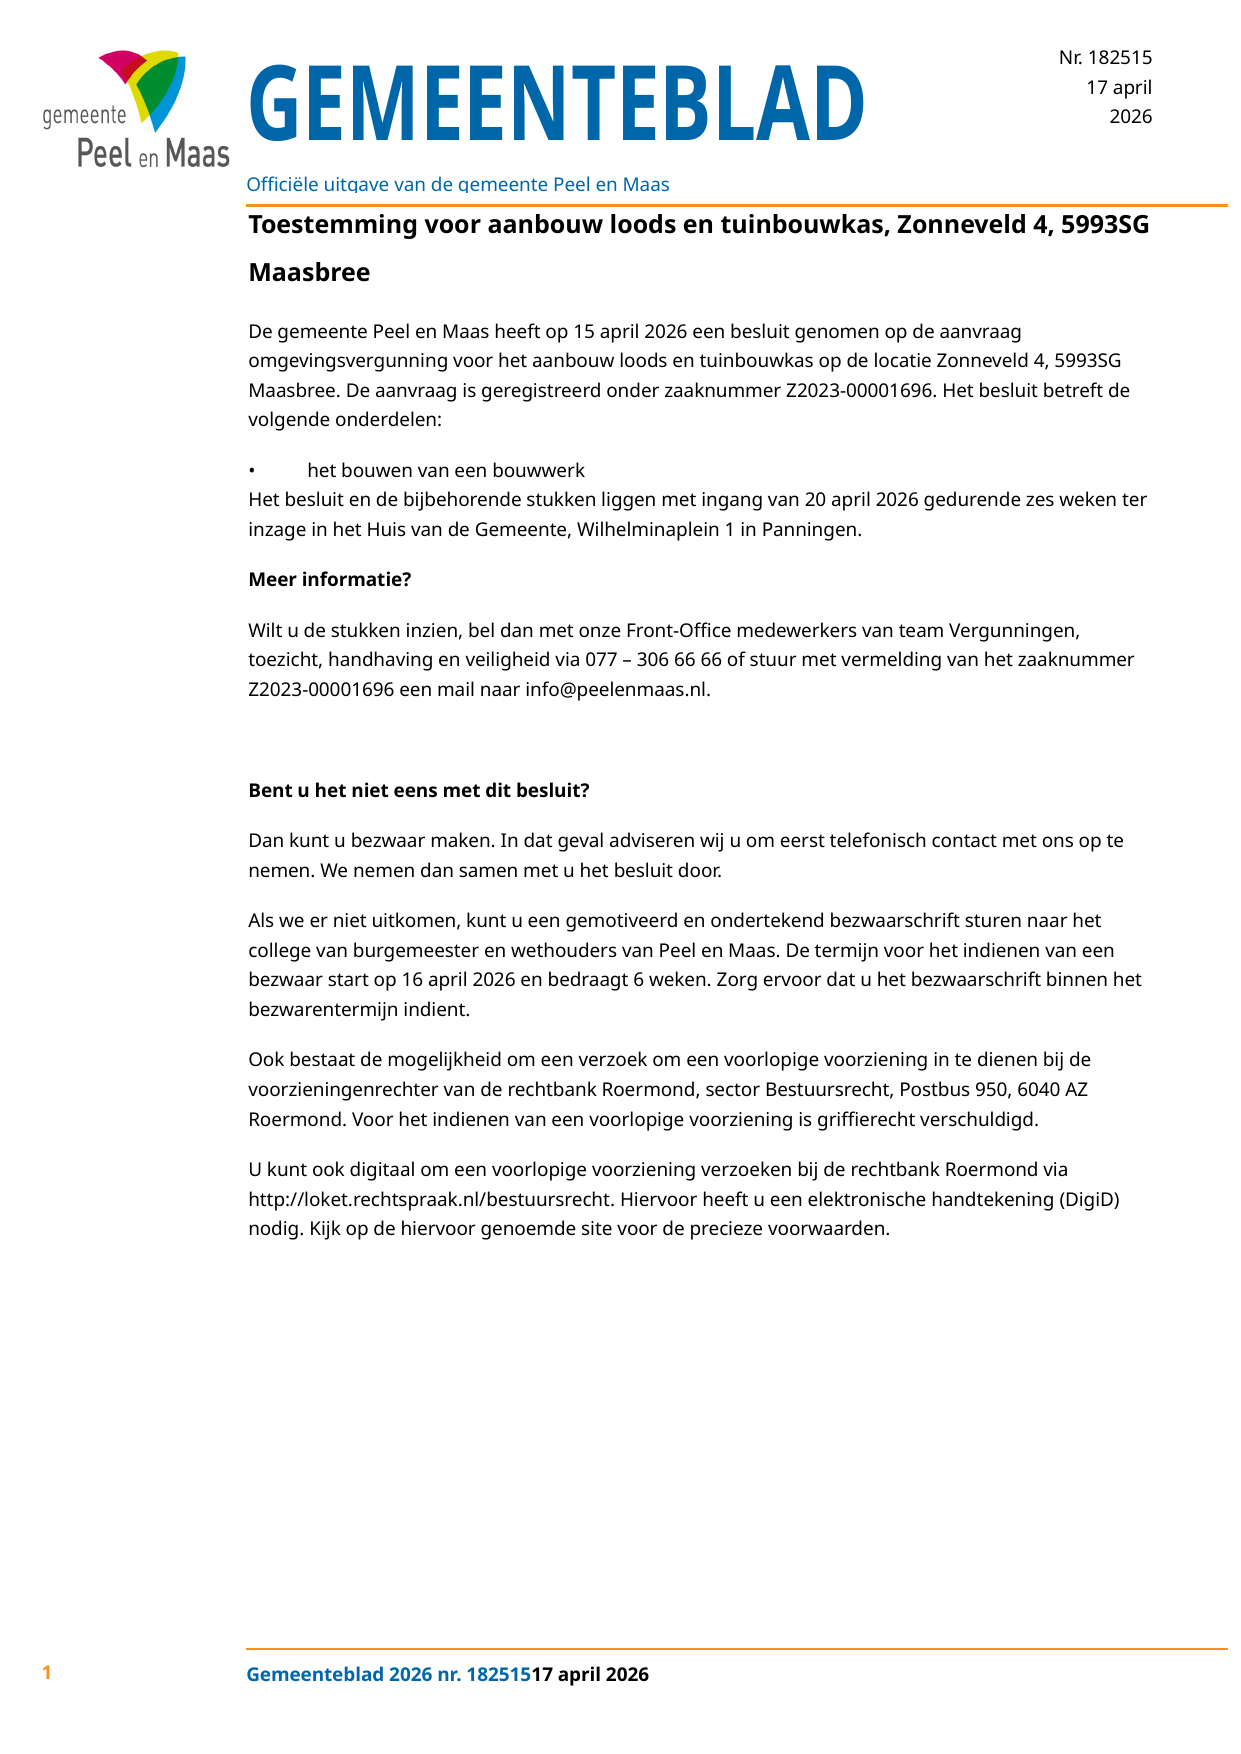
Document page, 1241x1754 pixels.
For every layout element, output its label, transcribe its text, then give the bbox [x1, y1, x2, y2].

picture [41, 47, 231, 172]
text Meer informatie? [248, 567, 1152, 592]
text Toestemming voor aanbouw loods en tuinbouwkas, Zonneveld 4, 5993SG Maasbree [248, 207, 1152, 288]
text Ook bestaat de mogelijkheid om een verzoek om een voorlopige voorziening in te dienen bij de voorzieningenrechter van de rechtbank Roermond, sector Bestuursrecht, Postbus 950, 6040 AZ Roermond. Voor het indienen van een voorlopige voorziening is griffierecht verschuldigd. [248, 1047, 1152, 1132]
text Dan kunt u bezwaar maken. In dat geval adviseren wij u om eerst telefonisch contact met ons op te nemen. We nemen dan samen met u het besluit door. [248, 827, 1152, 883]
list het bouwen van een bouwwerk [248, 457, 1152, 483]
text U kunt ook digitaal om een voorlopige voorziening verzoeken bij de rechtbank Roermond via http://loket.rechtspraak.nl/bestuursrecht. Hiervoor heeft u een elektronische handtekening (DigiD) nodig. Kijk op de hiervoor genoemde site voor de precieze voorwaarden. [248, 1156, 1152, 1241]
text De gemeente Peel en Maas heeft op 15 april 2026 een besluit genomen op de aanvraag omgevingsvergunning voor het aanbouw loods en tuinbouwkas op de locatie Zonneveld 4, 5993SG Maasbree. De aanvraag is geregistreerd onder zaaknummer Z2023-00001696. Het besluit betreft de volgende onderdelen: [248, 318, 1152, 432]
text Het besluit en de bijbehorende stukken liggen met ingang van 20 april 2026 gedurende zes weken ter inzage in het Huis van de Gemeente, Wilhelminaplein 1 in Panningen. [248, 487, 1152, 542]
text Wilt u de stukken inzien, bel dan met onze Front-Office medewerkers van team Vergunningen, toezicht, handhaving en veiligheid via 077 – 306 66 66 of stuur met vermelding van het zaaknummer Z2023-00001696 een mail naar info@peelenmaas.nl. [248, 617, 1152, 702]
text Als we er niet uitkomen, kunt u een gemotiveerd en ondertekend bezwaarschrift sturen naar het college van burgemeester en wethouders van Peel en Maas. De termijn voor het indienen van een bezwaar start op 16 april 2026 en bedraagt 6 weken. Zorg ervoor dat u het bezwaarschrift binnen het bezwarentermijn indient. [248, 907, 1152, 1022]
text Bent u het niet eens met dit besluit? [248, 777, 1152, 803]
